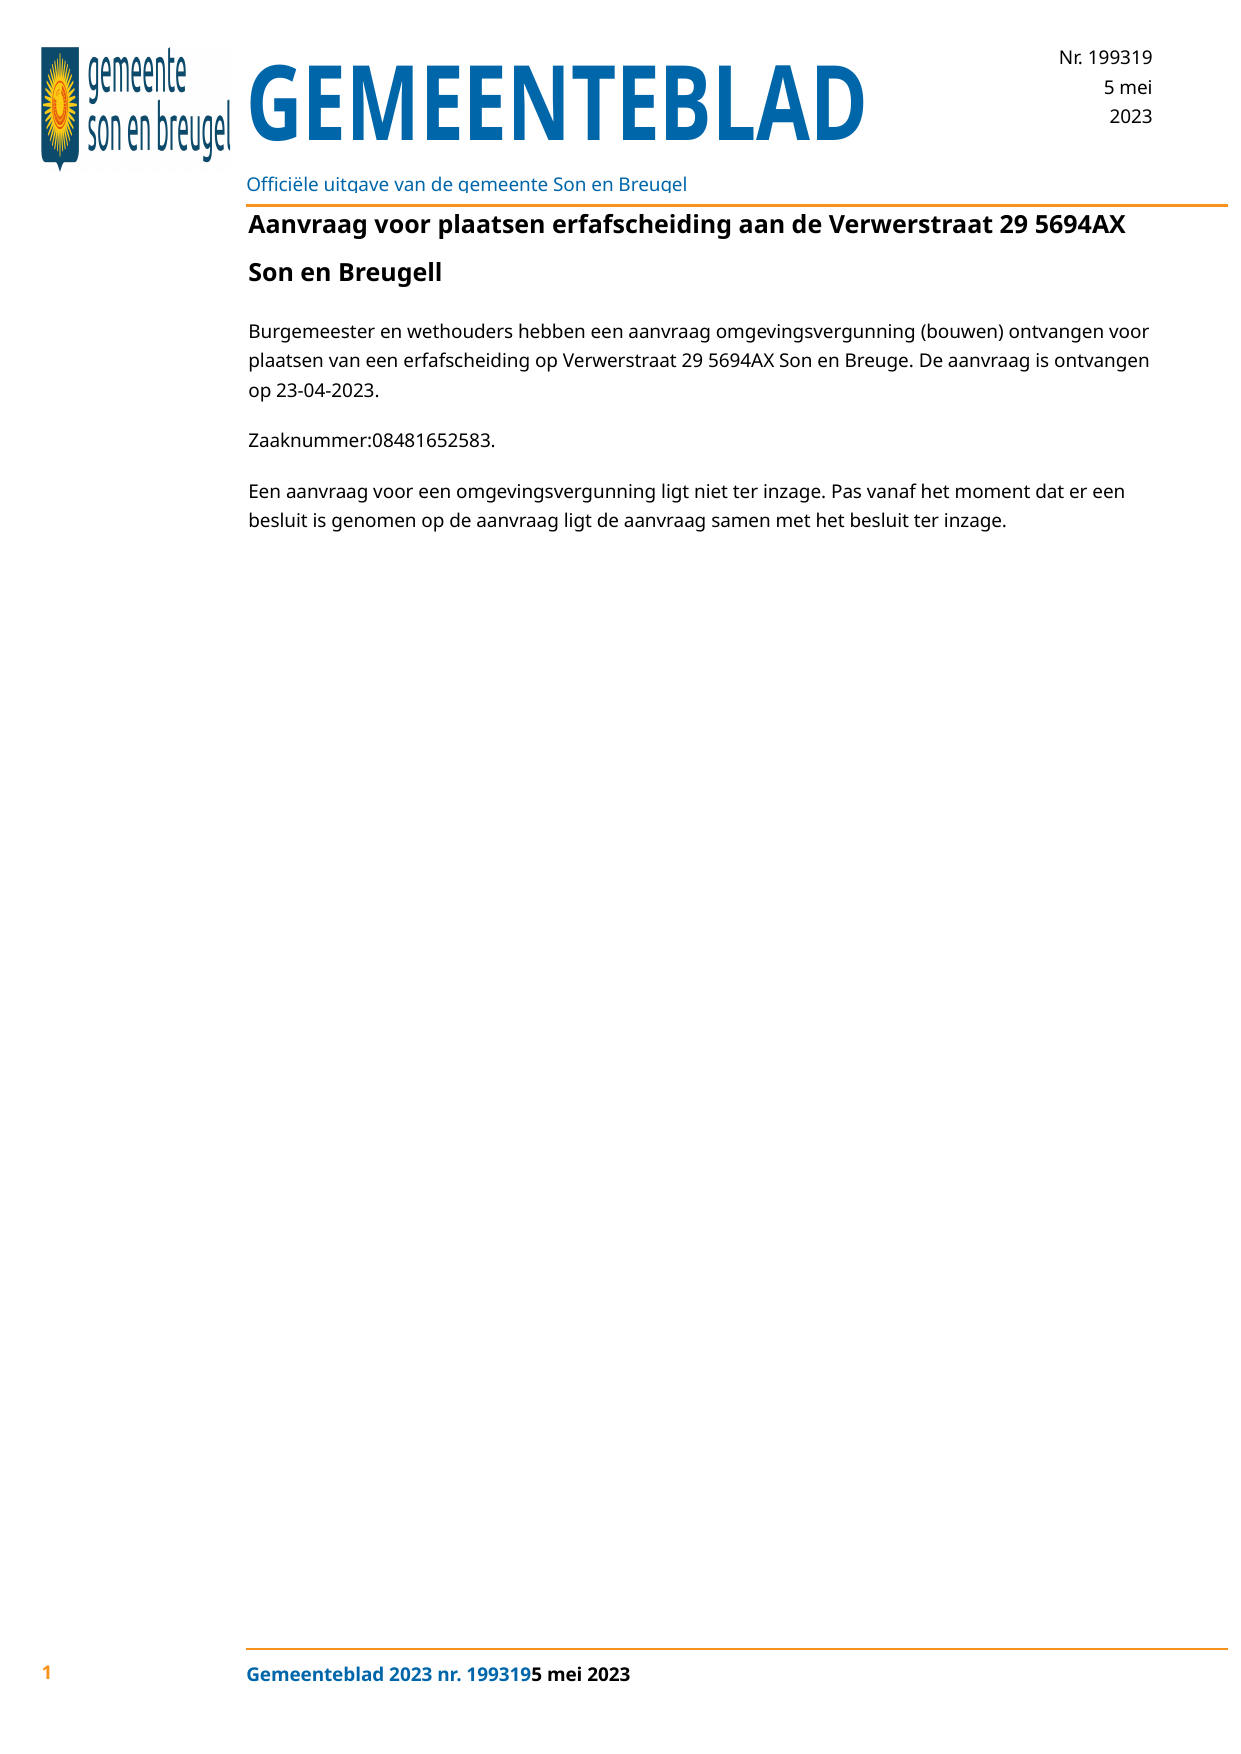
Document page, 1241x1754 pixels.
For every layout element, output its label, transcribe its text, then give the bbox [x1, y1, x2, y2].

text Een aanvraag voor een omgevingsvergunning ligt niet ter inzage. Pas vanaf het moment dat er een besluit is genomen op de aanvraag ligt de aanvraag samen met het besluit ter inzage. [248, 478, 1152, 533]
text Zaaknummer:08481652583. [248, 427, 1152, 453]
text Burgemeester en wethouders hebben een aanvraag omgevingsvergunning (bouwen) ontvangen voor plaatsen van een erfafscheiding op Verwerstraat 29 5694AX Son en Breuge. De aanvraag is ontvangen op 23-04-2023. [248, 318, 1152, 403]
picture [41, 47, 231, 172]
text Aanvraag voor plaatsen erfafscheiding aan de Verwerstraat 29 5694AX Son en Breugell [248, 207, 1152, 288]
